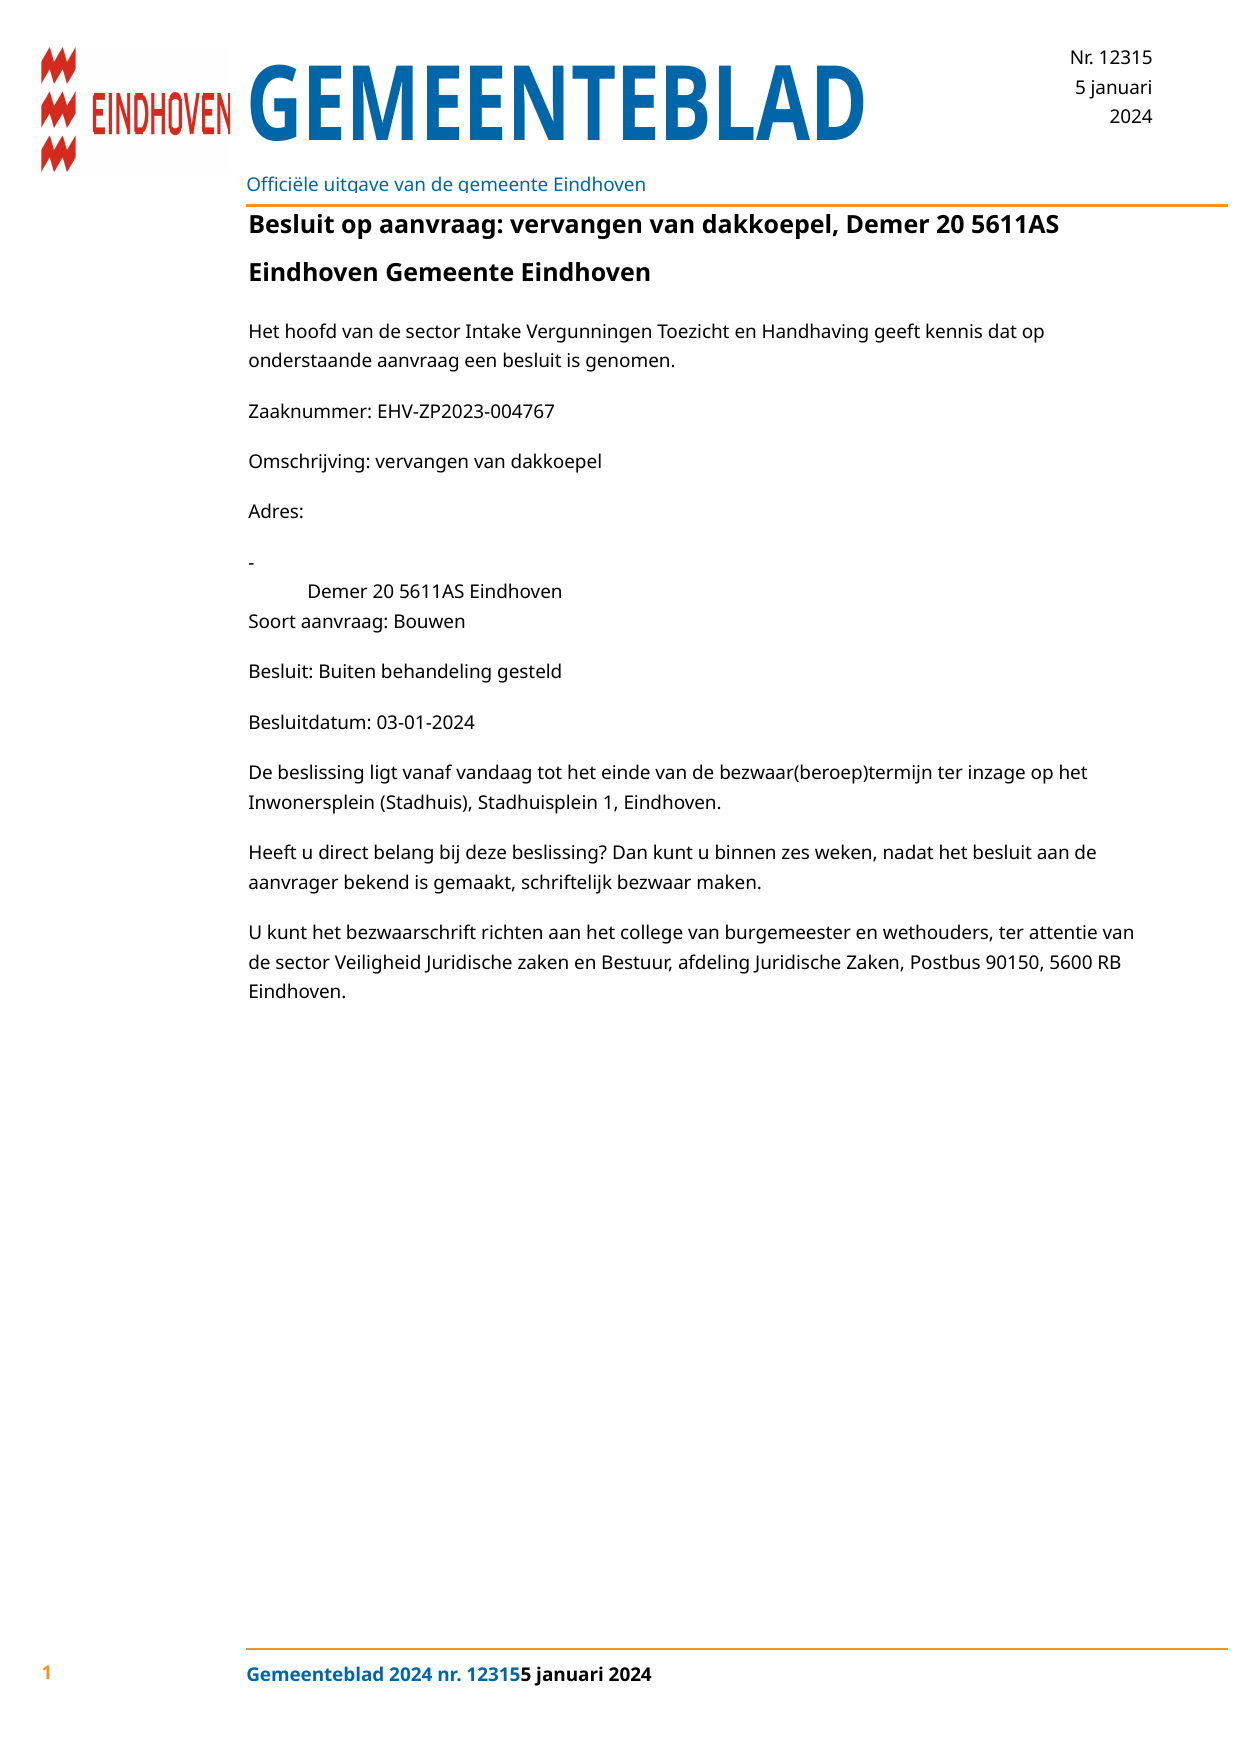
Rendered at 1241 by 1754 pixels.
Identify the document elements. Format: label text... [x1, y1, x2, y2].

list Demer 20 5611AS Eindhoven [248, 579, 1152, 604]
text Het hoofd van de sector Intake Vergunningen Toezicht en Handhaving geeft kennis dat op onderstaande aanvraag een besluit is genomen. [248, 318, 1152, 373]
text De beslissing ligt vanaf vandaag tot het einde van de bezwaar(beroep)termijn ter inzage op het Inwonersplein (Stadhuis), Stadhuisplein 1, Eindhoven. [248, 759, 1152, 815]
text U kunt het bezwaarschrift richten aan het college van burgemeester en wethouders, ter attentie van de sector Veiligheid Juridische zaken en Bestuur, afdeling Juridische Zaken, Postbus 90150, 5600 RB Eindhoven. [248, 919, 1152, 1004]
text Besluitdatum: 03-01-2024 [248, 709, 1152, 735]
text Heeft u direct belang bij deze beslissing? Dan kunt u binnen zes weken, nadat het besluit aan de aanvrager bekend is gemaakt, schriftelijk bezwaar maken. [248, 839, 1152, 895]
text Besluit op aanvraag: vervangen van dakkoepel, Demer 20 5611AS Eindhoven Gemeente Eindhoven [248, 207, 1152, 288]
text Zaaknummer: EHV-ZP2023-004767 [248, 398, 1152, 424]
picture [41, 47, 231, 172]
text Adres: [248, 499, 1152, 524]
text Besluit: Buiten behandeling gesteld [248, 659, 1152, 684]
text Soort aanvraag: Bouwen [248, 608, 1152, 634]
text Omschrijving: vervangen van dakkoepel [248, 448, 1152, 474]
